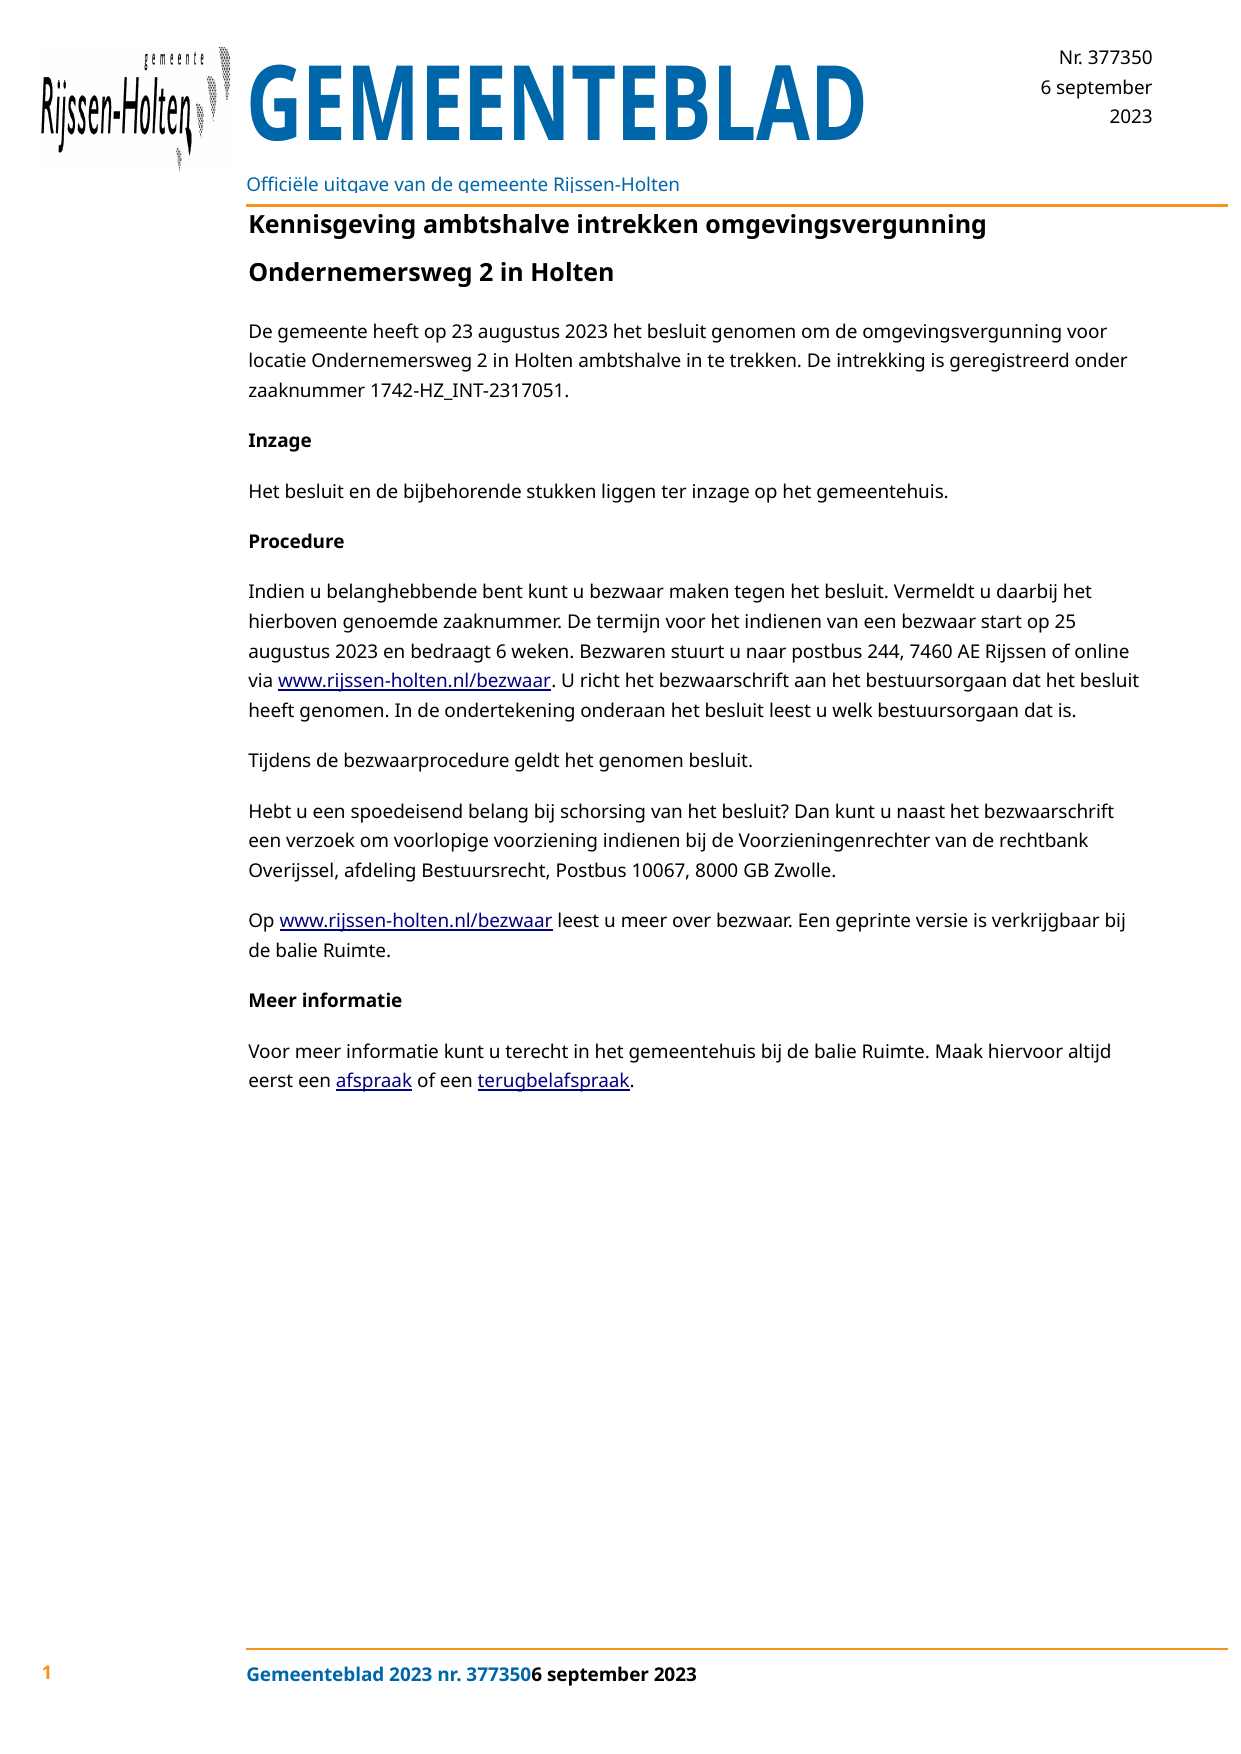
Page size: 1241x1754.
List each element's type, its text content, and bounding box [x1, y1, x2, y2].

text Kennisgeving ambtshalve intrekken omgevingsvergunning Ondernemersweg 2 in Holten [248, 207, 1152, 288]
picture [41, 47, 231, 172]
text Voor meer informatie kunt u terecht in het gemeentehuis bij de balie Ruimte. Maak hiervoor altijd eerst een afspraak of een terugbelafspraak. [248, 1038, 1152, 1093]
text Indien u belanghebbende bent kunt u bezwaar maken tegen het besluit. Vermeldt u daarbij het hierboven genoemde zaaknummer. De termijn voor het indienen van een bezwaar start op 25 augustus 2023 en bedraagt 6 weken. Bezwaren stuurt u naar postbus 244, 7460 AE Rijssen of online via www.rijssen-holten.nl/bezwaar. U richt het bezwaarschrift aan het bestuursorgaan dat het besluit heeft genomen. In de ondertekening onderaan het besluit leest u welk bestuursorgaan dat is. [248, 579, 1152, 723]
text Het besluit en de bijbehorende stukken liggen ter inzage op het gemeentehuis. [248, 478, 1152, 504]
text Hebt u een spoedeisend belang bij schorsing van het besluit? Dan kunt u naast het bezwaarschrift een verzoek om voorlopige voorziening indienen bij de Voorzieningenrechter van de rechtbank Overijssel, afdeling Bestuursrecht, Postbus 10067, 8000 GB Zwolle. [248, 798, 1152, 883]
text Inzage [248, 427, 1152, 453]
text De gemeente heeft op 23 augustus 2023 het besluit genomen om de omgevingsvergunning voor locatie Ondernemersweg 2 in Holten ambtshalve in te trekken. De intrekking is geregistreerd onder zaaknummer 1742-HZ_INT-2317051. [248, 318, 1152, 403]
text Procedure [248, 528, 1152, 554]
text Meer informatie [248, 987, 1152, 1013]
text Tijdens de bezwaarprocedure geldt het genomen besluit. [248, 747, 1152, 773]
text Op www.rijssen-holten.nl/bezwaar leest u meer over bezwaar. Een geprinte versie is verkrijgbaar bij de balie Ruimte. [248, 907, 1152, 963]
